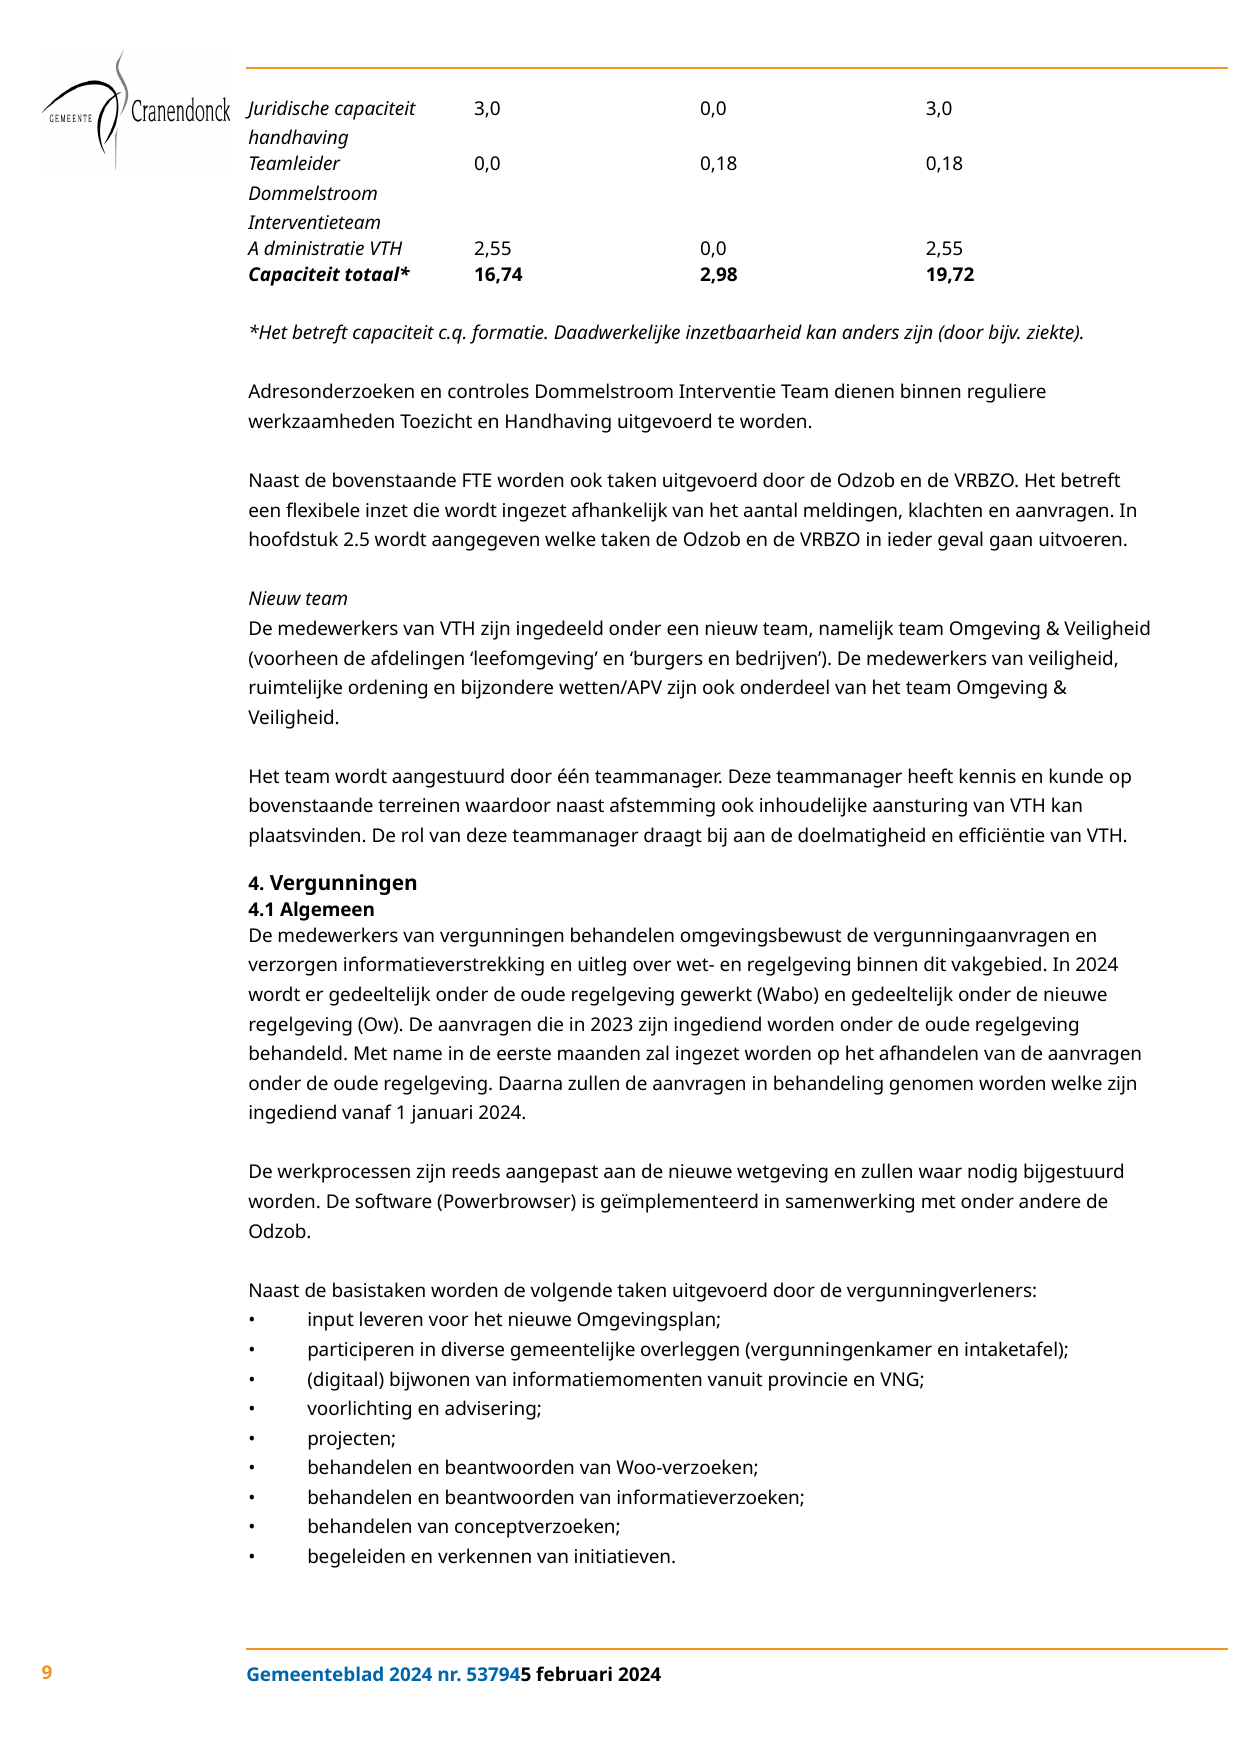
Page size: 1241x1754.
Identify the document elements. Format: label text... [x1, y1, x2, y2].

table_cell 0,0 [474, 150, 700, 235]
table_cell 0,0 [700, 235, 926, 261]
text De medewerkers van vergunningen behandelen omgevingsbewust de vergunningaanvragen en verzorgen informatieverstrekking en uitleg over wet- en regelgeving binnen dit vakgebied. In 2024 wordt er gedeeltelijk onder de oude regelgeving gewerkt (Wabo) en gedeeltelijk onder de nieuwe regelgeving (Ow). De aanvragen die in 2023 zijn ingediend worden onder de oude regelgeving behandeld. Met name in de eerste maanden zal ingezet worden op het afhandelen van de aanvragen onder de oude regelgeving. Daarna zullen de aanvragen in behandeling genomen worden welke zijn ingediend vanaf 1 januari 2024. [248, 922, 1152, 1125]
text Naast de basistaken worden de volgende taken uitgevoerd door de vergunningverleners: [248, 1277, 1152, 1303]
picture [41, 47, 231, 172]
table_cell 16,74 [474, 261, 700, 286]
list begeleiden en verkennen van initiatieven. [248, 1543, 1152, 1569]
table_cell 2,55 [474, 235, 700, 261]
text Nieuw team [248, 586, 1152, 611]
table_cell 0,18 [700, 150, 926, 235]
list participeren in diverse gemeentelijke overleggen (vergunningenkamer en intaketafel); [248, 1336, 1152, 1362]
text De werkprocessen zijn reeds aangepast aan de nieuwe wetgeving en zullen waar nodig bijgestuurd worden. De software (Powerbrowser) is geïmplementeerd in samenwerking met onder andere de Odzob. [248, 1159, 1152, 1243]
list behandelen en beantwoorden van Woo-verzoeken; [248, 1454, 1152, 1480]
table_cell A dministratie VTH [248, 235, 474, 261]
text De medewerkers van VTH zijn ingedeeld onder een nieuw team, namelijk team Omgeving & Veiligheid (voorheen de afdelingen ‘leefomgeving’ en ‘burgers en bedrijven’). De medewerkers van veiligheid, ruimtelijke ordening en bijzondere wetten/APV zijn ook onderdeel van het team Omgeving & Veiligheid. [248, 615, 1152, 729]
table_cell 3,0 [926, 95, 1152, 150]
list behandelen en beantwoorden van informatieverzoeken; [248, 1484, 1152, 1510]
list voorlichting en advisering; [248, 1395, 1152, 1421]
table_cell 2,55 [926, 235, 1152, 261]
text Adresonderzoeken en controles Dommelstroom Interventie Team dienen binnen reguliere werkzaamheden Toezicht en Handhaving uitgevoerd te worden. [248, 378, 1152, 434]
text *Het betreft capaciteit c.q. formatie. Daadwerkelijke inzetbaarheid kan anders zijn (door bijv. ziekte). [248, 319, 1152, 345]
list projecten; [248, 1425, 1152, 1451]
table_cell 2,98 [700, 261, 926, 286]
table_cell 0,18 [926, 150, 1152, 235]
list (digitaal) bijwonen van informatiemomenten vanuit provincie en VNG; [248, 1366, 1152, 1391]
table_cell Capaciteit totaal* [248, 261, 474, 286]
table_cell 3,0 [474, 95, 700, 150]
text 4.1 Algemeen [248, 896, 1152, 922]
list input leveren voor het nieuwe Omgevingsplan; [248, 1307, 1152, 1332]
table_cell 0,0 [700, 95, 926, 150]
text Naast de bovenstaande FTE worden ook taken uitgevoerd door de Odzob en de VRBZO. Het betreft een flexibele inzet die wordt ingezet afhankelijk van het aantal meldingen, klachten en aanvragen. In hoofdstuk 2.5 wordt aangegeven welke taken de Odzob en de VRBZO in ieder geval gaan uitvoeren. [248, 467, 1152, 552]
text Het team wordt aangestuurd door één teammanager. Deze teammanager heeft kennis en kunde op bovenstaande terreinen waardoor naast afstemming ook inhoudelijke aansturing van VTH kan plaatsvinden. De rol van deze teammanager draagt bij aan de doelmatigheid en efficiëntie van VTH. [248, 763, 1152, 848]
table_cell Teamleider Dommelstroom Interventieteam [248, 150, 474, 235]
list behandelen van conceptverzoeken; [248, 1514, 1152, 1539]
table_cell 19,72 [926, 261, 1152, 286]
table_cell Juridische capaciteit handhaving [248, 95, 474, 150]
text 4. Vergunningen [248, 868, 1152, 896]
